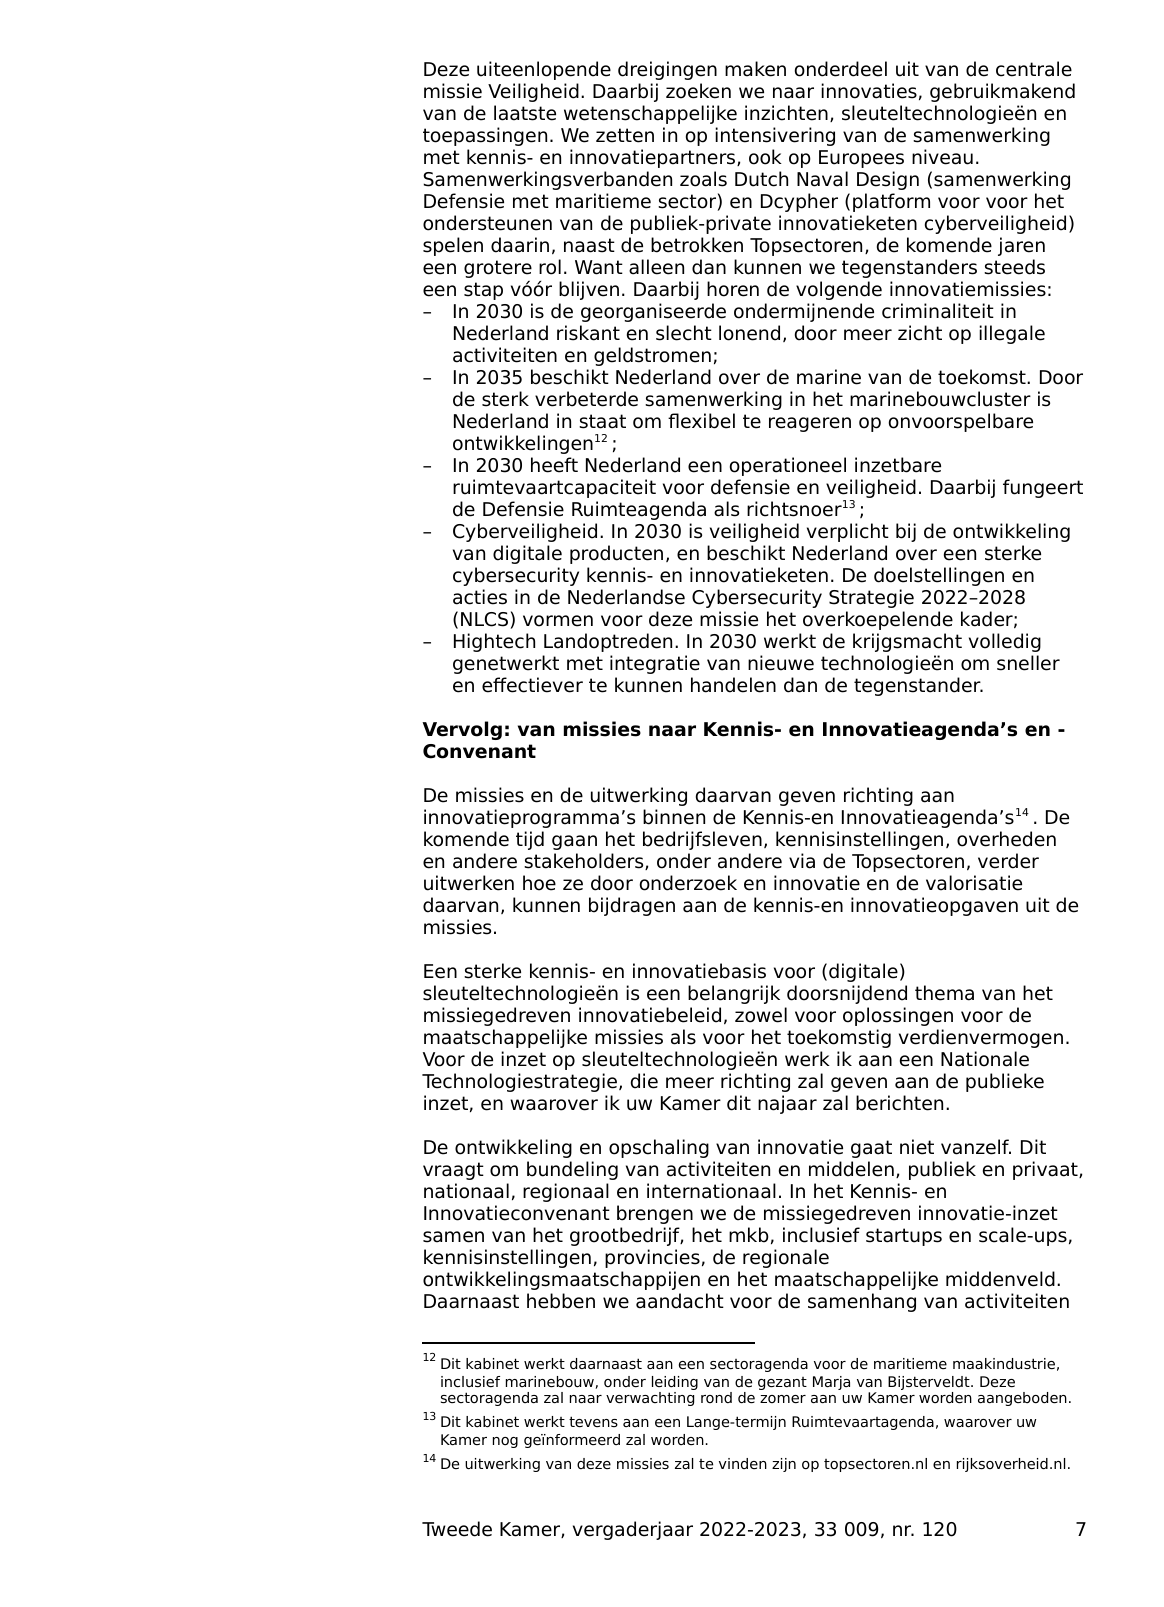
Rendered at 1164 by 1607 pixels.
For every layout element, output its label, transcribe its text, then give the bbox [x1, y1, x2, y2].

subtitle Vervolg: van missies naar Kennis- en Innovatieagenda’s en -Convenant [422, 719, 1087, 763]
text – In 2030 is de georganiseerde ondermijnende criminaliteit in Nederland riskant en slecht lonend, door meer zicht op illegale activiteiten en geldstromen; [422, 301, 1087, 367]
text De uitwerking van deze missies zal te vinden zijn op topsectoren.nl en rijksoverheid.nl. [422, 1452, 1087, 1474]
text Deze uiteenlopende dreigingen maken onderdeel uit van de centrale missie Veiligheid. Daarbij zoeken we naar innovaties, gebruikmakend van de laatste wetenschappelijke inzichten, sleuteltechnologieën en toepassingen. We zetten in op intensivering van de samenwerking met kennis- en innovatiepartners, ook op Europees niveau. Samenwerkingsverbanden zoals Dutch Naval Design (samenwerking Defensie met maritieme sector) en Dcypher (platform voor voor het ondersteunen van de publiek-private innovatieketen cyberveiligheid) spelen daarin, naast de betrokken Topsectoren, de komende jaren een grotere rol. Want alleen dan kunnen we tegenstanders steeds een stap vóór blijven. Daarbij horen de volgende innovatiemissies: [422, 59, 1087, 301]
text De missies en de uitwerking daarvan geven richting aan innovatieprogramma’s binnen de Kennis-en Innovatieagenda’s. De komende tijd gaan het bedrijfsleven, kennisinstellingen, overheden en andere stakeholders, onder andere via de Topsectoren, verder uitwerken hoe ze door onderzoek en innovatie en de valorisatie daarvan, kunnen bijdragen aan de kennis-en innovatieopgaven uit de missies. [422, 785, 1087, 939]
text – In 2035 beschikt Nederland over de marine van de toekomst. Door de sterk verbeterde samenwerking in het marinebouwcluster is Nederland in staat om flexibel te reageren op onvoorspelbare ontwikkelingen; [422, 367, 1087, 455]
text Dit kabinet werkt tevens aan een Lange-termijn Ruimtevaartagenda, waarover uw Kamer nog geïnformeerd zal worden. [422, 1410, 1087, 1449]
text De ontwikkeling en opschaling van innovatie gaat niet vanzelf. Dit vraagt om bundeling van activiteiten en middelen, publiek en privaat, nationaal, regionaal en internationaal. In het Kennis- en Innovatieconvenant brengen we de missiegedreven innovatie-inzet samen van het grootbedrijf, het mkb, inclusief startups en scale-ups, kennisinstellingen, provincies, de regionale ontwikkelingsmaatschappijen en het maatschappelijke middenveld. Daarnaast hebben we aandacht voor de samenhang van activiteiten [422, 1137, 1087, 1313]
text Een sterke kennis- en innovatiebasis voor (digitale) sleuteltechnologieën is een belangrijk doorsnijdend thema van het missiegedreven innovatiebeleid, zowel voor oplossingen voor de maatschappelijke missies als voor het toekomstig verdienvermogen. Voor de inzet op sleuteltechnologieën werk ik aan een Nationale Technologiestrategie, die meer richting zal geven aan de publieke inzet, en waarover ik uw Kamer dit najaar zal berichten. [422, 961, 1087, 1115]
text Dit kabinet werkt daarnaast aan een sectoragenda voor de maritieme maakindustrie, inclusief marinebouw, onder leiding van de gezant Marja van Bijsterveldt. Deze sectoragenda zal naar verwachting rond de zomer aan uw Kamer worden aangeboden. [422, 1352, 1087, 1407]
text – Cyberveiligheid. In 2030 is veiligheid verplicht bij de ontwikkeling van digitale producten, en beschikt Nederland over een sterke cybersecurity kennis- en innovatieketen. De doelstellingen en acties in de Nederlandse Cybersecurity Strategie 2022–2028 (NLCS) vormen voor deze missie het overkoepelende kader; [422, 521, 1087, 631]
text – In 2030 heeft Nederland een operationeel inzetbare ruimtevaartcapaciteit voor defensie en veiligheid. Daarbij fungeert de Defensie Ruimteagenda als richtsnoer; [422, 455, 1087, 521]
text – Hightech Landoptreden. In 2030 werkt de krijgsmacht volledig genetwerkt met integratie van nieuwe technologieën om sneller en effectiever te kunnen handelen dan de tegenstander. [422, 631, 1087, 696]
